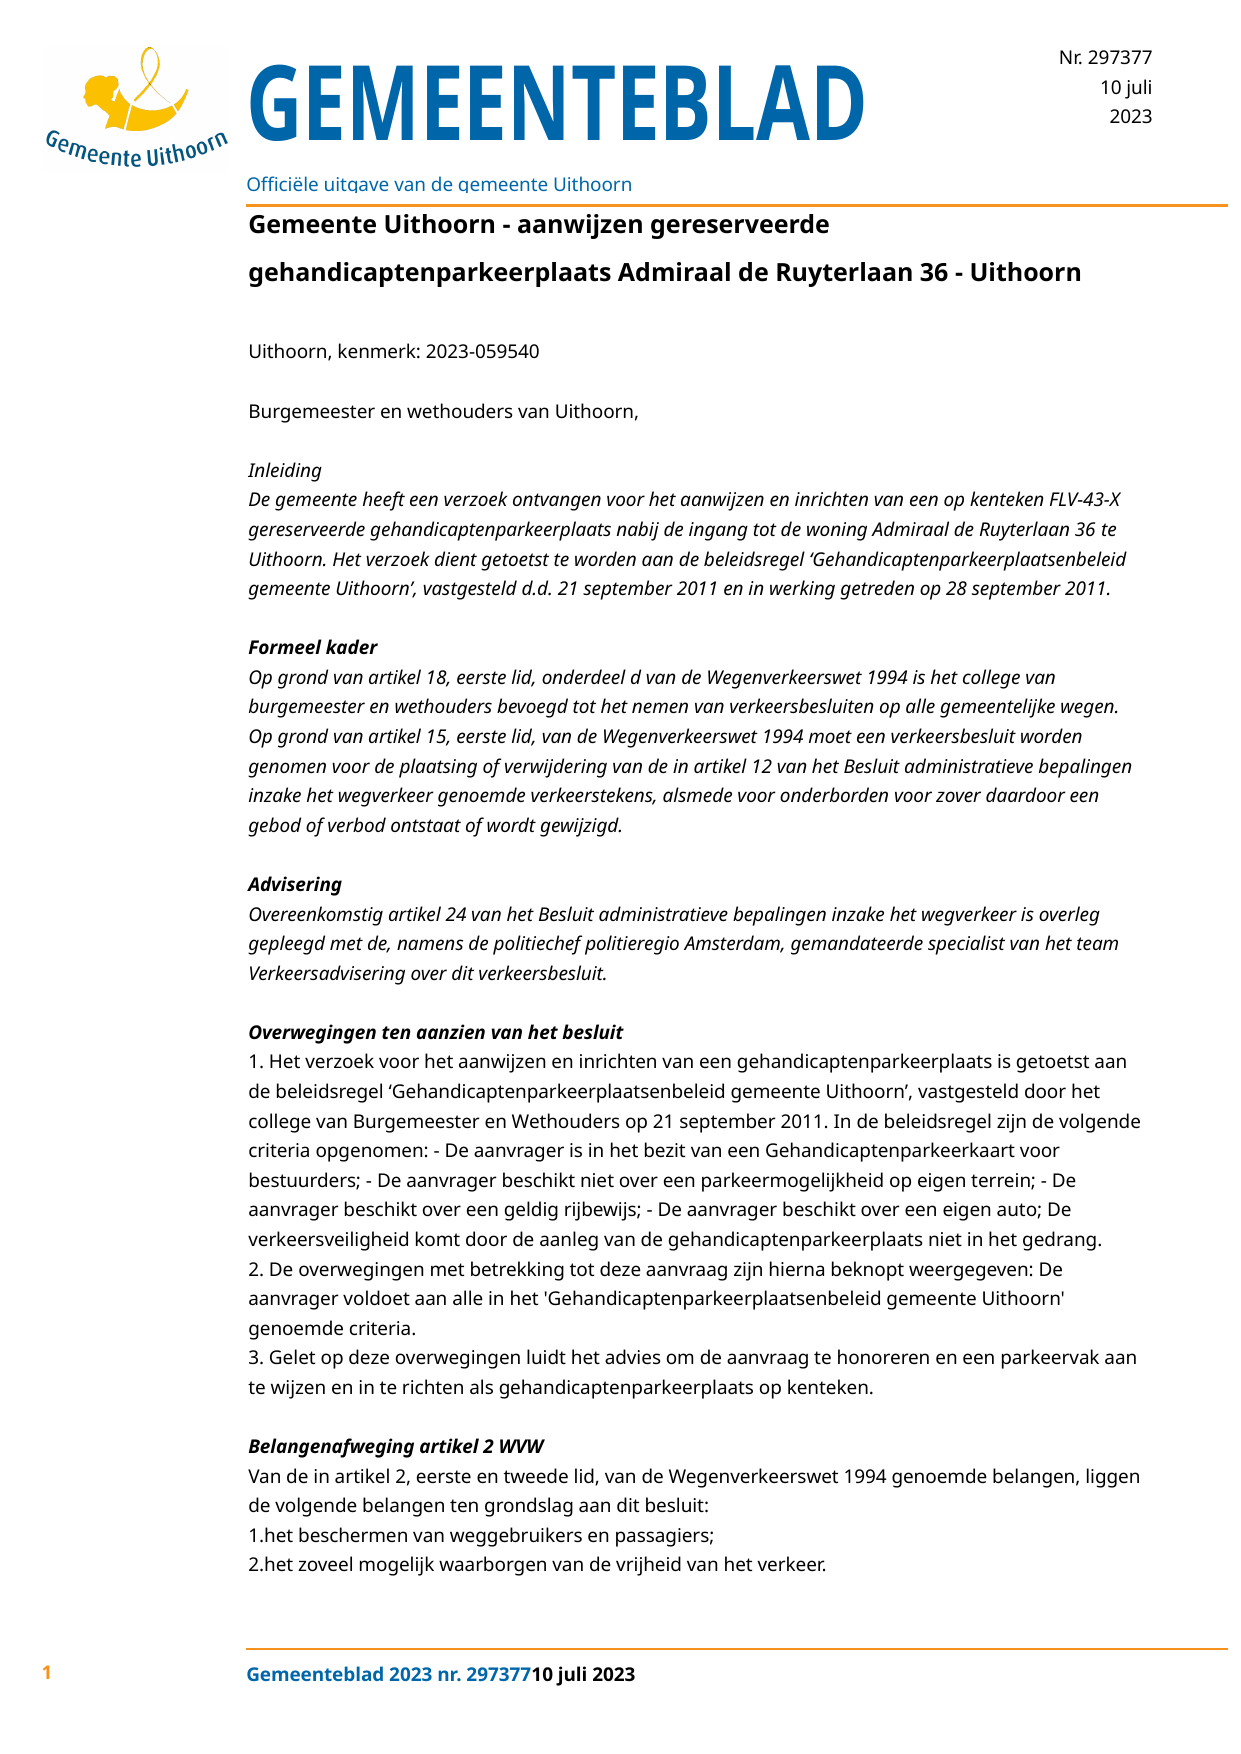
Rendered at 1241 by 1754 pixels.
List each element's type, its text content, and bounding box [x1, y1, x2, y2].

text Belangenafweging artikel 2 WVW [248, 1433, 1152, 1459]
text Inleiding [248, 457, 1152, 483]
text Advisering [248, 871, 1152, 897]
text 1. Het verzoek voor het aanwijzen en inrichten van een gehandicaptenparkeerplaats is getoetst aan de beleidsregel ‘Gehandicaptenparkeerplaatsenbeleid gemeente Uithoorn’, vastgesteld door het college van Burgemeester en Wethouders op 21 september 2011. In de beleidsregel zijn de volgende criteria opgenomen: - De aanvrager is in het bezit van een Gehandicaptenparkeerkaart voor bestuurders; - De aanvrager beschikt niet over een parkeermogelijkheid op eigen terrein; - De aanvrager beschikt over een geldig rijbewijs; - De aanvrager beschikt over een eigen auto; De verkeersveiligheid komt door de aanleg van de gehandicaptenparkeerplaats niet in het gedrang. [248, 1049, 1152, 1252]
text 3. Gelet op deze overwegingen luidt het advies om de aanvraag te honoreren en een parkeervak aan te wijzen en in te richten als gehandicaptenparkeerplaats op kenteken. [248, 1344, 1152, 1400]
text 2.het zoveel mogelijk waarborgen van de vrijheid van het verkeer. [248, 1552, 1152, 1577]
text Burgemeester en wethouders van Uithoorn, [248, 398, 1152, 423]
text Op grond van artikel 18, eerste lid, onderdeel d van de Wegenverkeerswet 1994 is het college van burgemeester en wethouders bevoegd tot het nemen van verkeersbesluiten op alle gemeentelijke wegen. [248, 664, 1152, 719]
picture [41, 47, 231, 172]
text Overeenkomstig artikel 24 van het Besluit administratieve bepalingen inzake het wegverkeer is overleg gepleegd met de, namens de politiechef politieregio Amsterdam, gemandateerde specialist van het team Verkeersadvisering over dit verkeersbesluit. [248, 901, 1152, 986]
text Van de in artikel 2, eerste en tweede lid, van de Wegenverkeerswet 1994 genoemde belangen, liggen de volgende belangen ten grondslag aan dit besluit: [248, 1463, 1152, 1518]
text Op grond van artikel 15, eerste lid, van de Wegenverkeerswet 1994 moet een verkeersbesluit worden genomen voor de plaatsing of verwijdering van de in artikel 12 van het Besluit administratieve bepalingen inzake het wegverkeer genoemde verkeerstekens, alsmede voor onderborden voor zover daardoor een gebod of verbod ontstaat of wordt gewijzigd. [248, 723, 1152, 838]
text 2. De overwegingen met betrekking tot deze aanvraag zijn hierna beknopt weergegeven: De aanvrager voldoet aan alle in het 'Gehandicaptenparkeerplaatsenbeleid gemeente Uithoorn' genoemde criteria. [248, 1256, 1152, 1341]
text Formeel kader [248, 634, 1152, 660]
text Uithoorn, kenmerk: 2023-059540 [248, 339, 1152, 364]
text Overwegingen ten aanzien van het besluit [248, 1019, 1152, 1045]
text Gemeente Uithoorn - aanwijzen gereserveerde gehandicaptenparkeerplaats Admiraal de Ruyterlaan 36 - Uithoorn [248, 207, 1152, 288]
text De gemeente heeft een verzoek ontvangen voor het aanwijzen en inrichten van een op kenteken FLV-43-X gereserveerde gehandicaptenparkeerplaats nabij de ingang tot de woning Admiraal de Ruyterlaan 36 te Uithoorn. Het verzoek dient getoetst te worden aan de beleidsregel ‘Gehandicaptenparkeerplaatsenbeleid gemeente Uithoorn’, vastgesteld d.d. 21 september 2011 en in werking getreden op 28 september 2011. [248, 487, 1152, 601]
text 1.het beschermen van weggebruikers en passagiers; [248, 1522, 1152, 1548]
